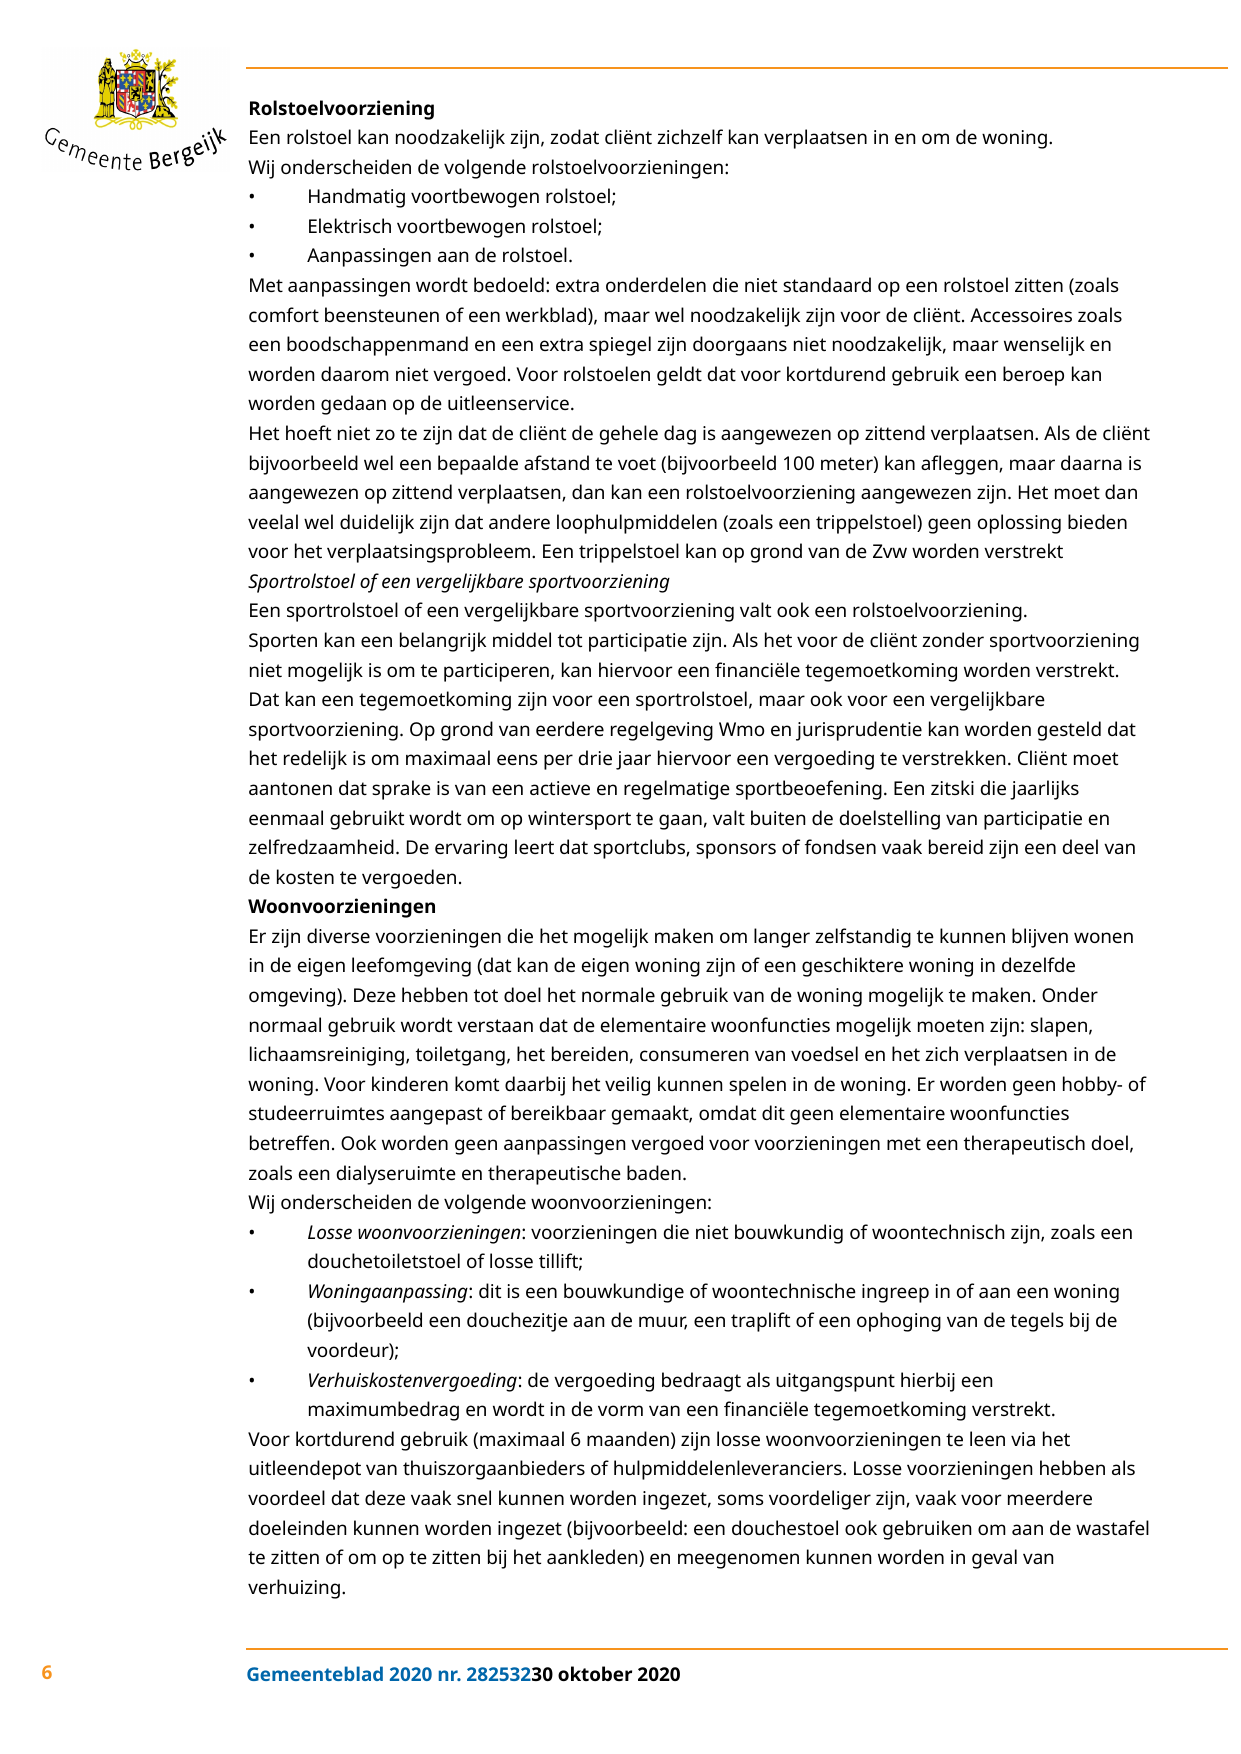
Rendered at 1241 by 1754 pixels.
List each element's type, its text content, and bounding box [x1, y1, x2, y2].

list Verhuiskostenvergoeding: de vergoeding bedraagt als uitgangspunt hierbij een maximumbedrag en wordt in de vorm van een financiële tegemoetkoming verstrekt. [248, 1367, 1152, 1422]
list Losse woonvoorzieningen: voorzieningen die niet bouwkundig of woontechnisch zijn, zoals een douchetoiletstoel of losse tillift; [248, 1219, 1152, 1274]
text Woonvoorzieningen [248, 893, 1152, 919]
text Rolstoelvoorziening [248, 95, 1152, 121]
text Sporten kan een belangrijk middel tot participatie zijn. Als het voor de cliënt zonder sportvoorziening niet mogelijk is om te participeren, kan hiervoor een financiële tegemoetkoming worden verstrekt. Dat kan een tegemoetkoming zijn voor een sportrolstoel, maar ook voor een vergelijkbare sportvoorziening. Op grond van eerdere regelgeving Wmo en jurisprudentie kan worden gesteld dat het redelijk is om maximaal eens per drie jaar hiervoor een vergoeding te verstrekken. Cliënt moet aantonen dat sprake is van een actieve en regelmatige sportbeoefening. Een zitski die jaarlijks eenmaal gebruikt wordt om op wintersport te gaan, valt buiten de doelstelling van participatie en zelfredzaamheid. De ervaring leert dat sportclubs, sponsors of fondsen vaak bereid zijn een deel van de kosten te vergoeden. [248, 627, 1152, 890]
list Woningaanpassing: dit is een bouwkundige of woontechnische ingreep in of aan een woning (bijvoorbeeld een douchezitje aan de muur, een traplift of een ophoging van de tegels bij de voordeur); [248, 1278, 1152, 1363]
list Handmatig voortbewogen rolstoel; [248, 183, 1152, 209]
text Sportrolstoel of een vergelijkbare sportvoorziening [248, 568, 1152, 594]
text Het hoeft niet zo te zijn dat de cliënt de gehele dag is aangewezen op zittend verplaatsen. Als de cliënt bijvoorbeeld wel een bepaalde afstand te voet (bijvoorbeeld 100 meter) kan afleggen, maar daarna is aangewezen op zittend verplaatsen, dan kan een rolstoelvoorziening aangewezen zijn. Het moet dan veelal wel duidelijk zijn dat andere loophulpmiddelen (zoals een trippelstoel) geen oplossing bieden voor het verplaatsingsprobleem. Een trippelstoel kan op grond van de Zvw worden verstrekt [248, 420, 1152, 564]
text Met aanpassingen wordt bedoeld: extra onderdelen die niet standaard op een rolstoel zitten (zoals comfort beensteunen of een werkblad), maar wel noodzakelijk zijn voor de cliënt. Accessoires zoals een boodschappenmand en een extra spiegel zijn doorgaans niet noodzakelijk, maar wenselijk en worden daarom niet vergoed. Voor rolstoelen geldt dat voor kortdurend gebruik een beroep kan worden gedaan op de uitleenservice. [248, 272, 1152, 416]
list Aanpassingen aan de rolstoel. [248, 243, 1152, 268]
text Wij onderscheiden de volgende woonvoorzieningen: [248, 1189, 1152, 1215]
list Elektrisch voortbewogen rolstoel; [248, 213, 1152, 239]
picture [41, 47, 231, 172]
text Er zijn diverse voorzieningen die het mogelijk maken om langer zelfstandig te kunnen blijven wonen in de eigen leefomgeving (dat kan de eigen woning zijn of een geschiktere woning in dezelfde omgeving). Deze hebben tot doel het normale gebruik van de woning mogelijk te maken. Onder normaal gebruik wordt verstaan dat de elementaire woonfuncties mogelijk moeten zijn: slapen, lichaamsreiniging, toiletgang, het bereiden, consumeren van voedsel en het zich verplaatsen in de woning. Voor kinderen komt daarbij het veilig kunnen spelen in de woning. Er worden geen hobby- of studeerruimtes aangepast of bereikbaar gemaakt, omdat dit geen elementaire woonfuncties betreffen. Ook worden geen aanpassingen vergoed voor voorzieningen met een therapeutisch doel, zoals een dialyseruimte en therapeutische baden. [248, 923, 1152, 1186]
text Een rolstoel kan noodzakelijk zijn, zodat cliënt zichzelf kan verplaatsen in en om de woning. [248, 124, 1152, 150]
text Voor kortdurend gebruik (maximaal 6 maanden) zijn losse woonvoorzieningen te leen via het uitleendepot van thuiszorgaanbieders of hulpmiddelenleveranciers. Losse voorzieningen hebben als voordeel dat deze vaak snel kunnen worden ingezet, soms voordeliger zijn, vaak voor meerdere doeleinden kunnen worden ingezet (bijvoorbeeld: een douchestoel ook gebruiken om aan de wastafel te zitten of om op te zitten bij het aankleden) en meegenomen kunnen worden in geval van verhuizing. [248, 1426, 1152, 1600]
text Een sportrolstoel of een vergelijkbare sportvoorziening valt ook een rolstoelvoorziening. [248, 598, 1152, 623]
text Wij onderscheiden de volgende rolstoelvoorzieningen: [248, 154, 1152, 180]
